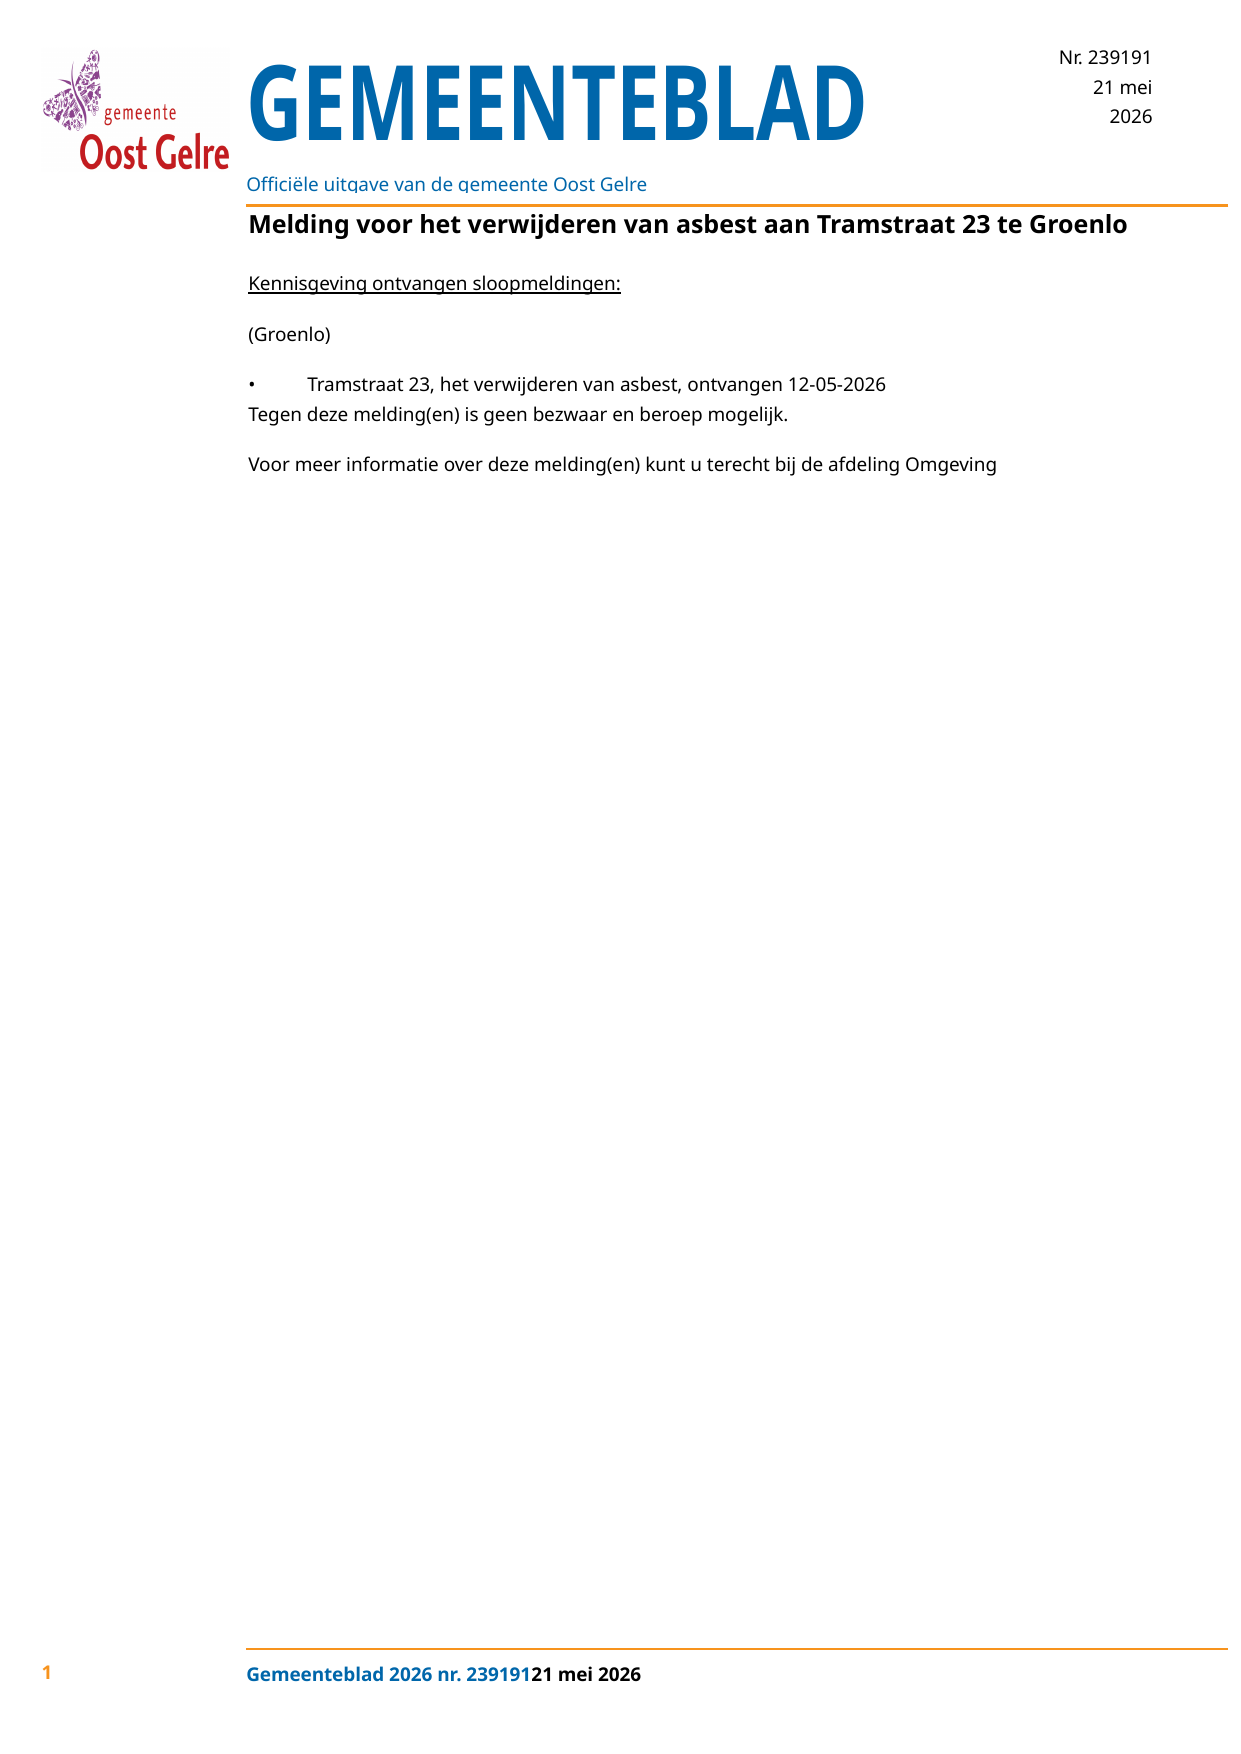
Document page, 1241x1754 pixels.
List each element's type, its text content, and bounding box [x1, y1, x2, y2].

picture [41, 47, 231, 172]
list Tramstraat 23, het verwijderen van asbest, ontvangen 12-05-2026 [248, 371, 1152, 397]
text Voor meer informatie over deze melding(en) kunt u terecht bij de afdeling Omgeving [248, 451, 1152, 477]
text Melding voor het verwijderen van asbest aan Tramstraat 23 te Groenlo [248, 207, 1152, 241]
text (Groenlo) [248, 321, 1152, 346]
text Tegen deze melding(en) is geen bezwaar en beroep mogelijk. [248, 401, 1152, 426]
text Kennisgeving ontvangen sloopmeldingen: [248, 270, 1152, 296]
